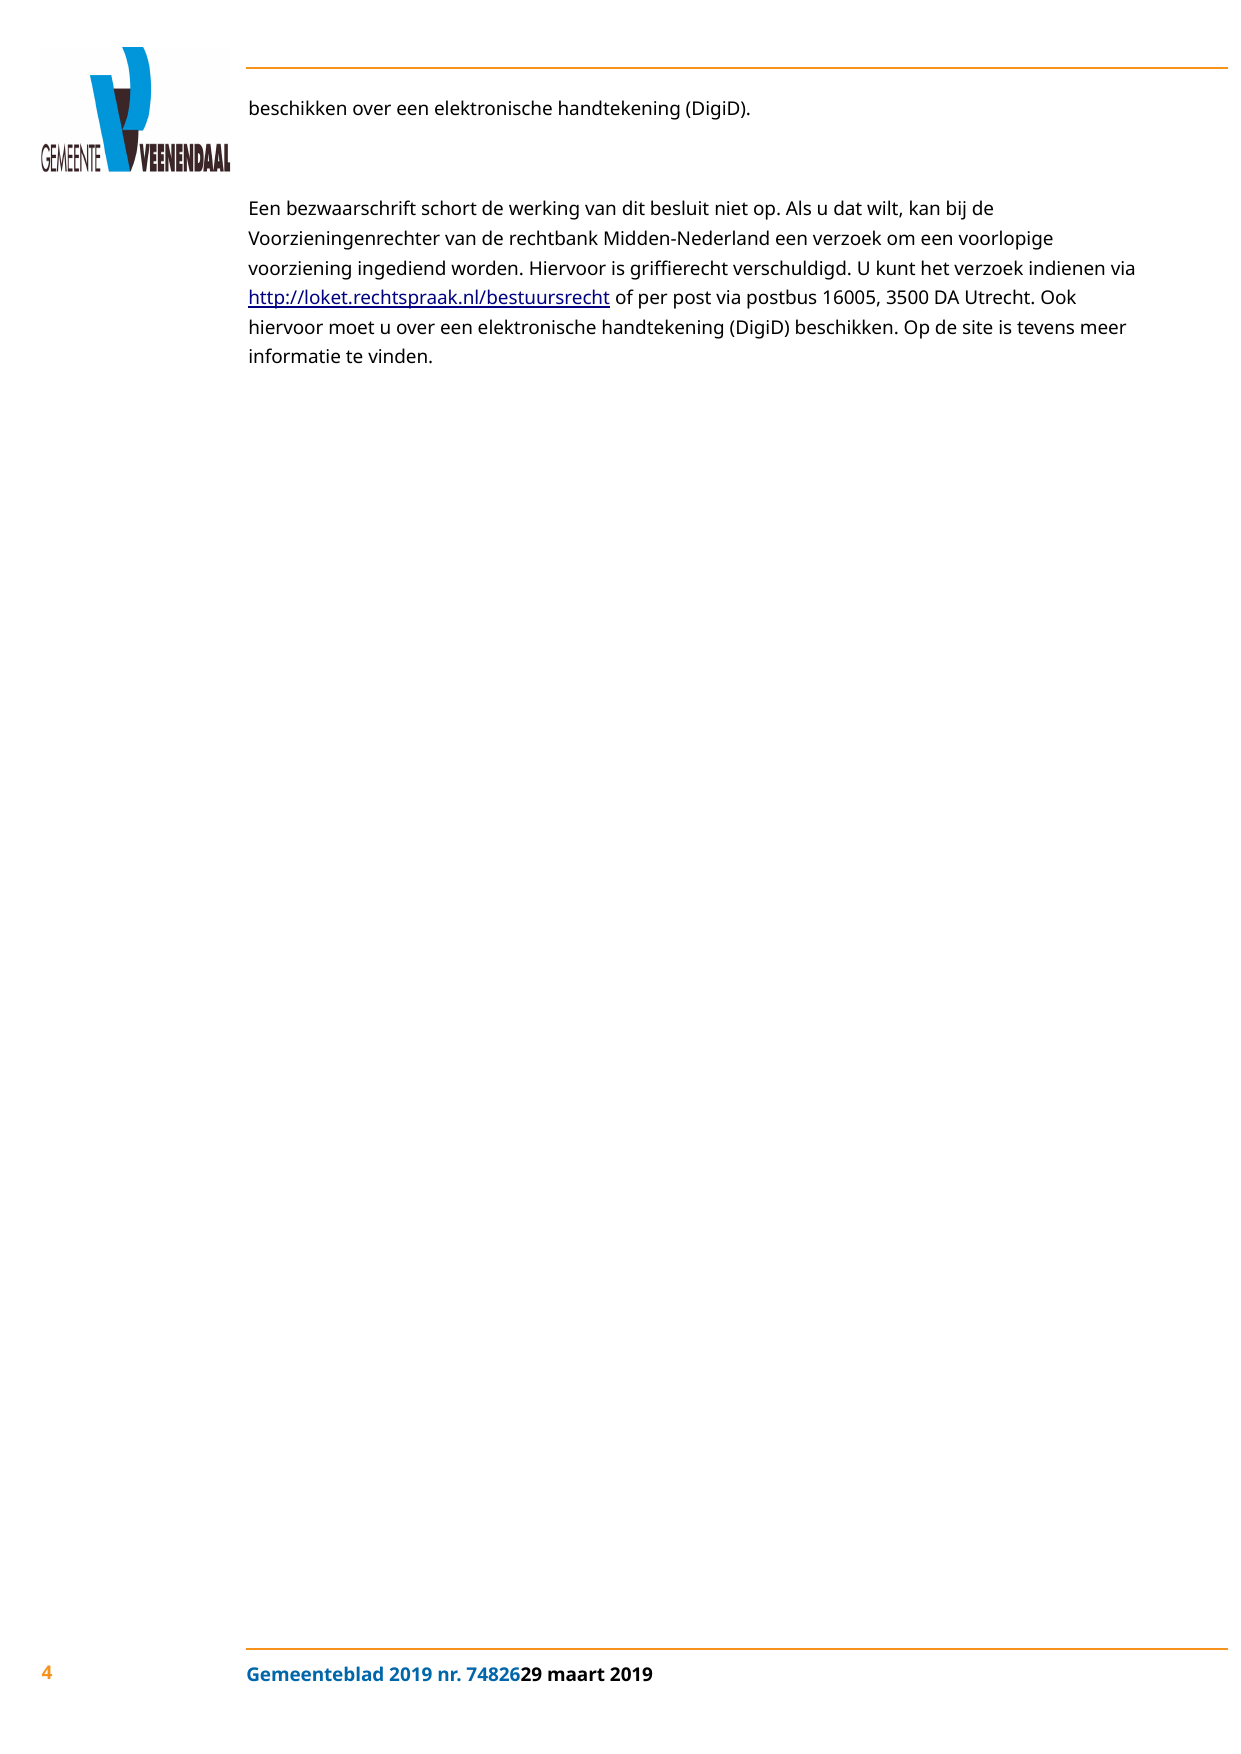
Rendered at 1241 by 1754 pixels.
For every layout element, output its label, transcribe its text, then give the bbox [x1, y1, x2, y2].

text beschikken over een elektronische handtekening (DigiD). [248, 95, 1152, 121]
picture [123, 47, 231, 172]
picture [41, 47, 130, 172]
text Een bezwaarschrift schort de werking van dit besluit niet op. Als u dat wilt, kan bij de Voorzieningenrechter van de rechtbank Midden-Nederland een verzoek om een voorlopige voorziening ingediend worden. Hiervoor is griffierecht verschuldigd. U kunt het verzoek indienen via http://loket.rechtspraak.nl/bestuursrecht of per post via postbus 16005, 3500 DA Utrecht. Ook hiervoor moet u over een elektronische handtekening (DigiD) beschikken. Op de site is tevens meer informatie te vinden. [248, 196, 1152, 369]
